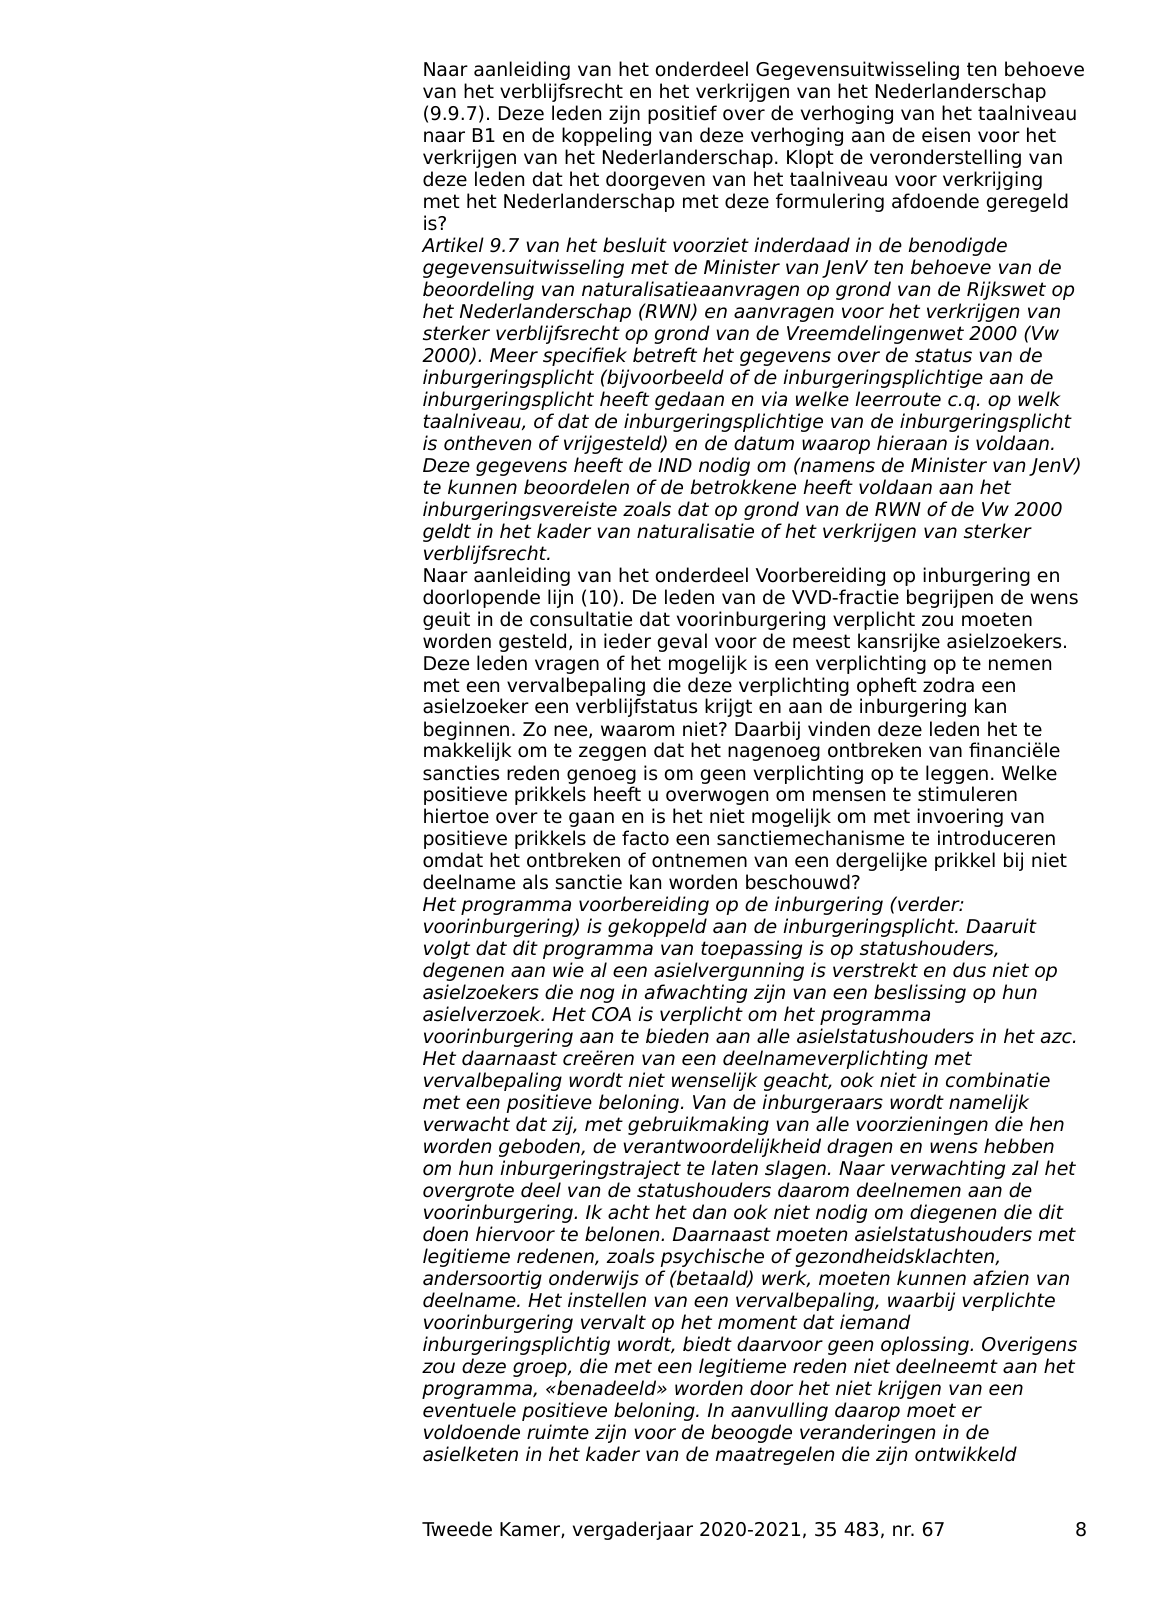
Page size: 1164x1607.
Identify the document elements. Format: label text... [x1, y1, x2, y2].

text Naar aanleiding van het onderdeel Gegevensuitwisseling ten behoeve van het verblijfsrecht en het verkrijgen van het Nederlanderschap (9.9.7). Deze leden zijn positief over de verhoging van het taalniveau naar B1 en de koppeling van deze verhoging aan de eisen voor het verkrijgen van het Nederlanderschap. Klopt de veronderstelling van deze leden dat het doorgeven van het taalniveau voor verkrijging met het Nederlanderschap met deze formulering afdoende geregeld is? [422, 59, 1087, 235]
text Artikel 9.7 van het besluit voorziet inderdaad in de benodigde gegevensuitwisseling met de Minister van JenV ten behoeve van de beoordeling van naturalisatieaanvragen op grond van de Rijkswet op het Nederlanderschap (RWN) en aanvragen voor het verkrijgen van sterker verblijfsrecht op grond van de Vreemdelingenwet 2000 (Vw 2000). Meer specifiek betreft het gegevens over de status van de inburgeringsplicht (bijvoorbeeld of de inburgeringsplichtige aan de inburgeringsplicht heeft gedaan en via welke leerroute c.q. op welk taalniveau, of dat de inburgeringsplichtige van de inburgeringsplicht is ontheven of vrijgesteld) en de datum waarop hieraan is voldaan. Deze gegevens heeft de IND nodig om (namens de Minister van JenV) te kunnen beoordelen of de betrokkene heeft voldaan aan het inburgeringsvereiste zoals dat op grond van de RWN of de Vw 2000 geldt in het kader van naturalisatie of het verkrijgen van sterker verblijfsrecht. [422, 235, 1087, 564]
text Het programma voorbereiding op de inburgering (verder: voorinburgering) is gekoppeld aan de inburgeringsplicht. Daaruit volgt dat dit programma van toepassing is op statushouders, degenen aan wie al een asielvergunning is verstrekt en dus niet op asielzoekers die nog in afwachting zijn van een beslissing op hun asielverzoek. Het COA is verplicht om het programma voorinburgering aan te bieden aan alle asielstatushouders in het azc. Het daarnaast creëren van een deelnameverplichting met vervalbepaling wordt niet wenselijk geacht, ook niet in combinatie met een positieve beloning. Van de inburgeraars wordt namelijk verwacht dat zij, met gebruikmaking van alle voorzieningen die hen worden geboden, de verantwoordelijkheid dragen en wens hebben om hun inburgeringstraject te laten slagen. Naar verwachting zal het overgrote deel van de statushouders daarom deelnemen aan de voorinburgering. Ik acht het dan ook niet nodig om diegenen die dit doen hiervoor te belonen. Daarnaast moeten asielstatushouders met legitieme redenen, zoals psychische of gezondheidsklachten, andersoortig onderwijs of (betaald) werk, moeten kunnen afzien van deelname. Het instellen van een vervalbepaling, waarbij verplichte voorinburgering vervalt op het moment dat iemand inburgeringsplichtig wordt, biedt daarvoor geen oplossing. Overigens zou deze groep, die met een legitieme reden niet deelneemt aan het programma, «benadeeld» worden door het niet krijgen van een eventuele positieve beloning. In aanvulling daarop moet er voldoende ruimte zijn voor de beoogde veranderingen in de asielketen in het kader van de maatregelen die zijn ontwikkeld [422, 894, 1087, 1466]
text Naar aanleiding van het onderdeel Voorbereiding op inburgering en doorlopende lijn (10). De leden van de VVD-fractie begrijpen de wens geuit in de consultatie dat voorinburgering verplicht zou moeten worden gesteld, in ieder geval voor de meest kansrijke asielzoekers. Deze leden vragen of het mogelijk is een verplichting op te nemen met een vervalbepaling die deze verplichting opheft zodra een asielzoeker een verblijfstatus krijgt en aan de inburgering kan beginnen. Zo nee, waarom niet? Daarbij vinden deze leden het te makkelijk om te zeggen dat het nagenoeg ontbreken van financiële sancties reden genoeg is om geen verplichting op te leggen. Welke positieve prikkels heeft u overwogen om mensen te stimuleren hiertoe over te gaan en is het niet mogelijk om met invoering van positieve prikkels de facto een sanctiemechanisme te introduceren omdat het ontbreken of ontnemen van een dergelijke prikkel bij niet deelname als sanctie kan worden beschouwd? [422, 564, 1087, 894]
